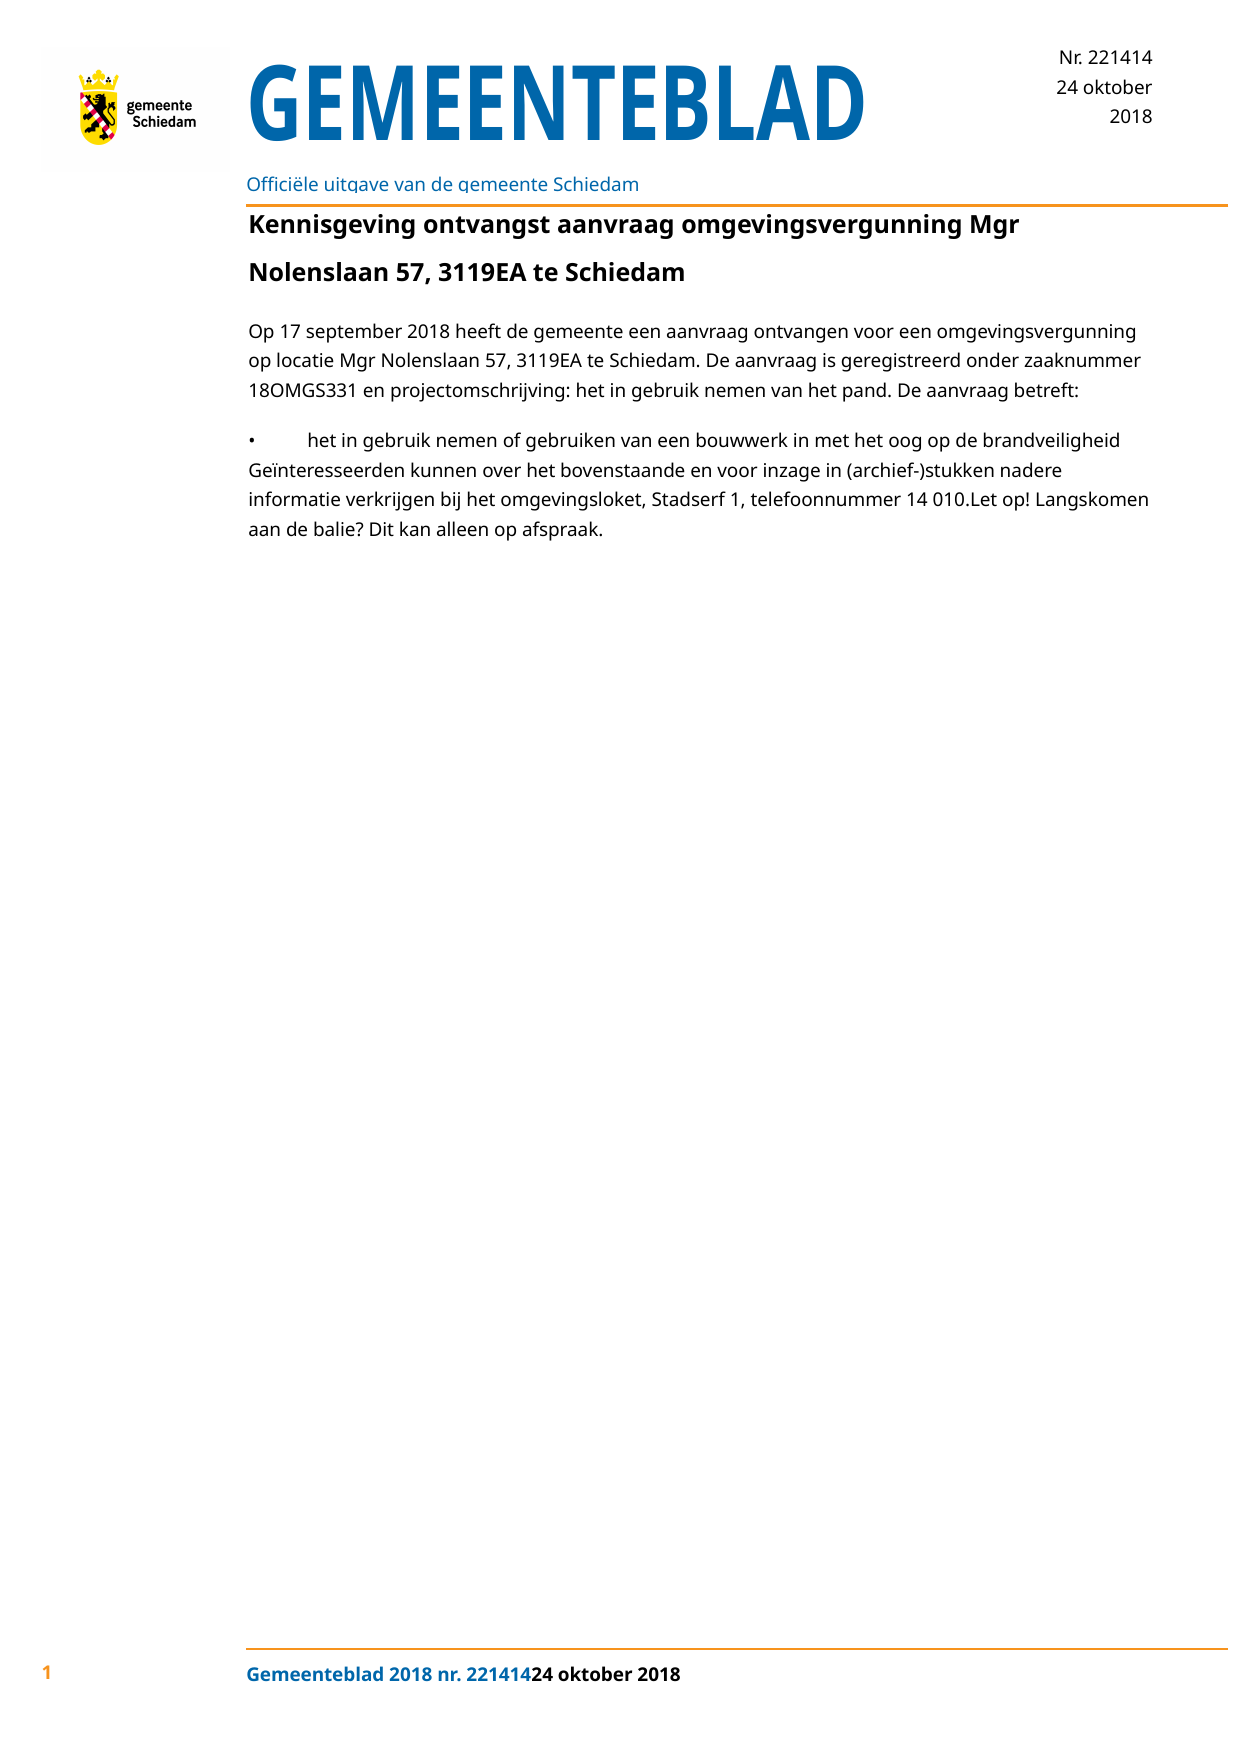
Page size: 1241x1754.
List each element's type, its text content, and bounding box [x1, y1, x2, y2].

picture [41, 47, 231, 172]
text Op 17 september 2018 heeft de gemeente een aanvraag ontvangen voor een omgevingsvergunning op locatie Mgr Nolenslaan 57, 3119EA te Schiedam. De aanvraag is geregistreerd onder zaaknummer 18OMGS331 en projectomschrijving: het in gebruik nemen van het pand. De aanvraag betreft: [248, 318, 1152, 403]
list het in gebruik nemen of gebruiken van een bouwwerk in met het oog op de brandveiligheid [248, 427, 1152, 453]
text Kennisgeving ontvangst aanvraag omgevingsvergunning Mgr Nolenslaan 57, 3119EA te Schiedam [248, 207, 1152, 288]
text Geïnteresseerden kunnen over het bovenstaande en voor inzage in (archief-)stukken nadere informatie verkrijgen bij het omgevingsloket, Stadserf 1, telefoonnummer 14 010.Let op! Langskomen aan de balie? Dit kan alleen op afspraak. [248, 457, 1152, 542]
